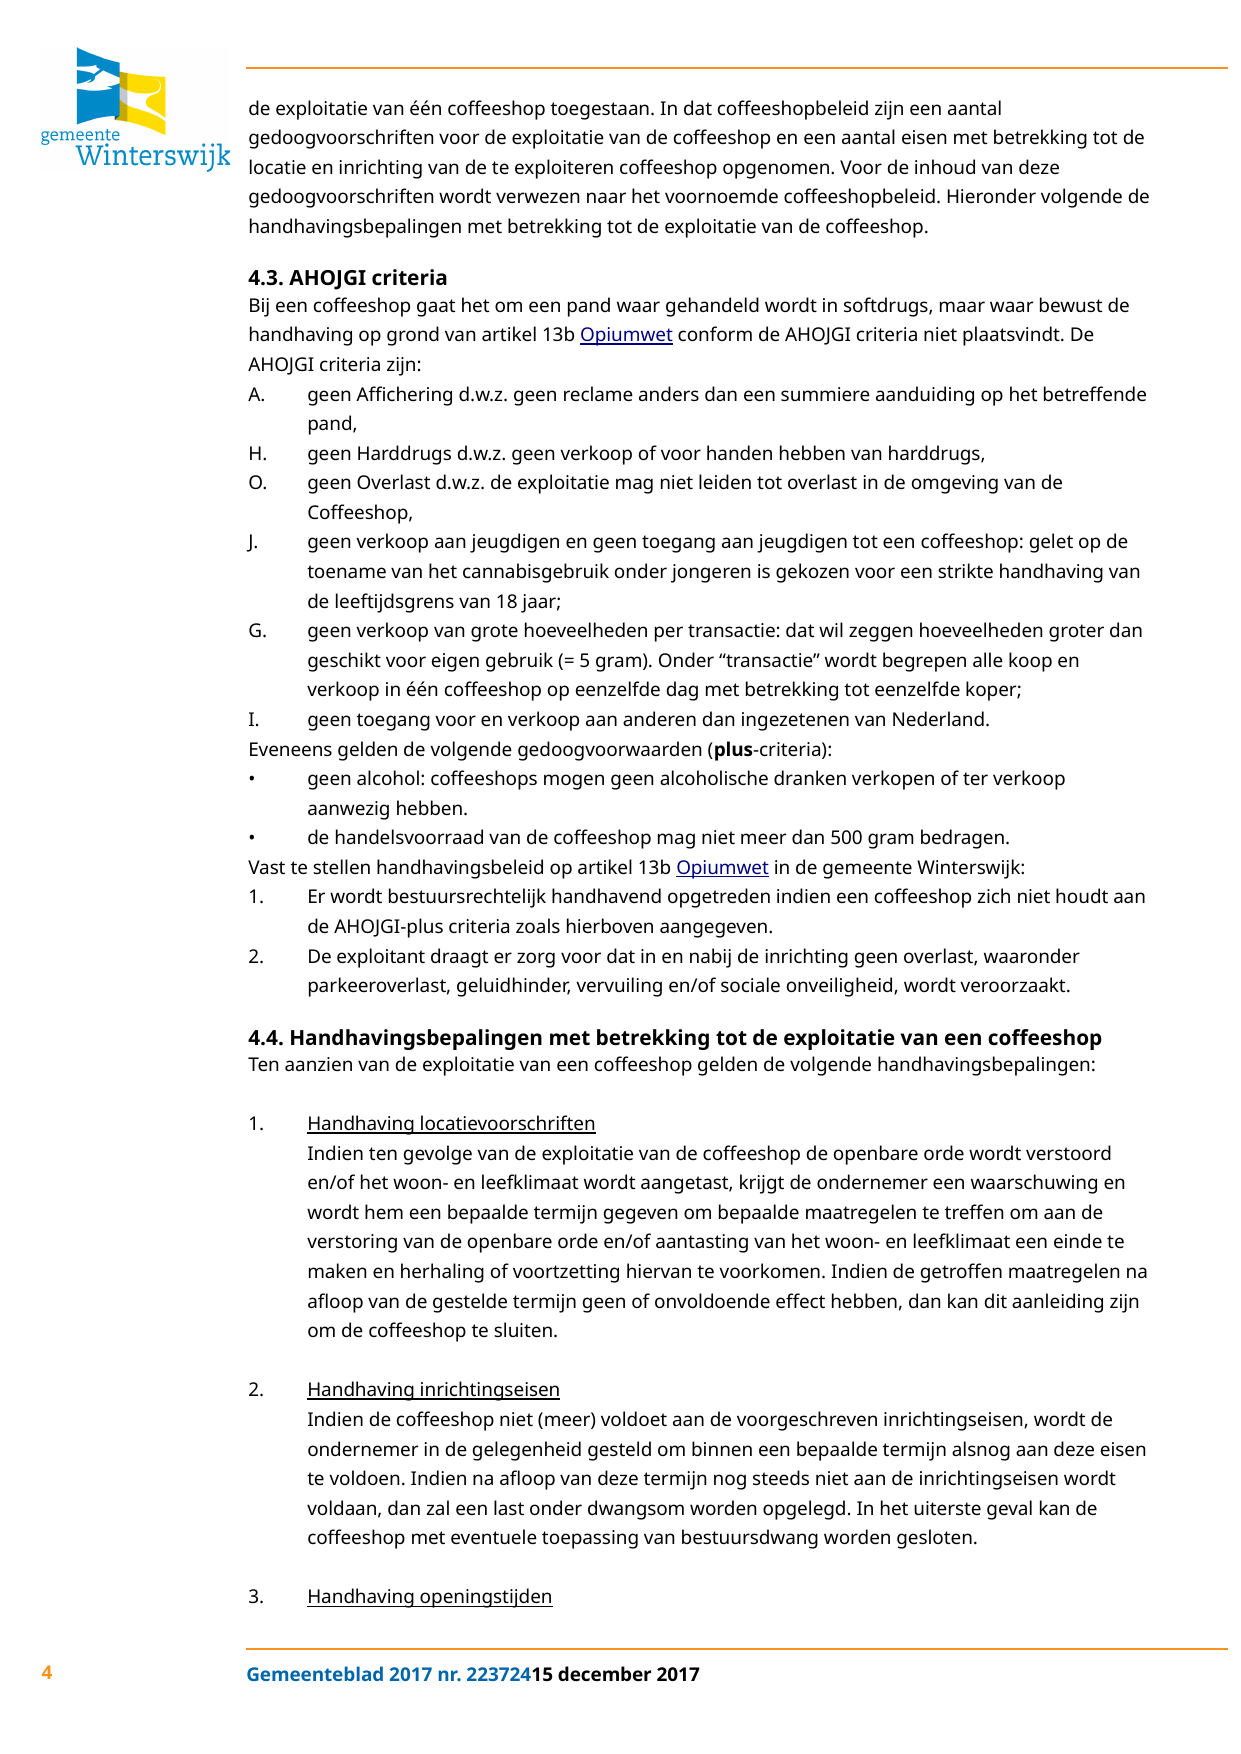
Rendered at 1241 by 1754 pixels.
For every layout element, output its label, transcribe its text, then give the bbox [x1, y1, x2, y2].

text Eveneens gelden de volgende gedoogvoorwaarden (plus-criteria): [248, 736, 1152, 761]
list Indien ten gevolge van de exploitatie van de coffeeshop de openbare orde wordt verstoord en/of het woon- en leefklimaat wordt aangetast, krijgt de ondernemer een waarschuwing en wordt hem een bepaalde termijn gegeven om bepaalde maatregelen te treffen om aan de verstoring van de openbare orde en/of aantasting van het woon- en leefklimaat een einde te maken en herhaling of voortzetting hiervan te voorkomen. Indien de getroffen maatregelen na afloop van de gestelde termijn geen of onvoldoende effect hebben, dan kan dit aanleiding zijn om de coffeeshop te sluiten. [248, 1140, 1152, 1343]
text 4.4. Handhavingsbepalingen met betrekking tot de exploitatie van een coffeeshop [248, 1023, 1152, 1051]
text 4.3. AHOJGI criteria [248, 263, 1152, 292]
list geen toegang voor en verkoop aan anderen dan ingezetenen van Nederland. [248, 706, 1152, 732]
list geen Overlast d.w.z. de exploitatie mag niet leiden tot overlast in de omgeving van de Coffeeshop, [248, 469, 1152, 525]
list Indien de coffeeshop niet (meer) voldoet aan de voorgeschreven inrichtingseisen, wordt de ondernemer in de gelegenheid gesteld om binnen een bepaalde termijn alsnog aan deze eisen te voldoen. Indien na afloop van deze termijn nog steeds niet aan de inrichtingseisen wordt voldaan, dan zal een last onder dwangsom worden opgelegd. In het uiterste geval kan de coffeeshop met eventuele toepassing van bestuursdwang worden gesloten. [248, 1406, 1152, 1550]
list De exploitant draagt er zorg voor dat in en nabij de inrichting geen overlast, waaronder parkeeroverlast, geluidhinder, vervuiling en/of sociale onveiligheid, wordt veroorzaakt. [248, 943, 1152, 998]
list geen alcohol: coffeeshops mogen geen alcoholische dranken verkopen of ter verkoop aanwezig hebben. [248, 765, 1152, 821]
text Vast te stellen handhavingsbeleid op artikel 13b Opiumwet in de gemeente Winterswijk: [248, 854, 1152, 880]
list geen Harddrugs d.w.z. geen verkoop of voor handen hebben van harddrugs, [248, 440, 1152, 466]
picture [41, 47, 231, 172]
list Handhaving inrichtingseisen [248, 1377, 1152, 1402]
list Er wordt bestuursrechtelijk handhavend opgetreden indien een coffeeshop zich niet houdt aan de AHOJGI-plus criteria zoals hierboven aangegeven. [248, 884, 1152, 939]
list geen verkoop aan jeugdigen en geen toegang aan jeugdigen tot een coffeeshop: gelet op de toename van het cannabisgebruik onder jongeren is gekozen voor een strikte handhaving van de leeftijdsgrens van 18 jaar; [248, 529, 1152, 613]
list geen verkoop van grote hoeveelheden per transactie: dat wil zeggen hoeveelheden groter dan geschikt voor eigen gebruik (= 5 gram). Onder “transactie” wordt begrepen alle koop en verkoop in één coffeeshop op eenzelfde dag met betrekking tot eenzelfde koper; [248, 617, 1152, 702]
list de handelsvoorraad van de coffeeshop mag niet meer dan 500 gram bedragen. [248, 824, 1152, 850]
text de exploitatie van één coffeeshop toegestaan. In dat coffeeshopbeleid zijn een aantal gedoogvoorschriften voor de exploitatie van de coffeeshop en een aantal eisen met betrekking tot de locatie en inrichting van de te exploiteren coffeeshop opgenomen. Voor de inhoud van deze gedoogvoorschriften wordt verwezen naar het voornoemde coffeeshopbeleid. Hieronder volgende de handhavingsbepalingen met betrekking tot de exploitatie van de coffeeshop. [248, 95, 1152, 239]
list Handhaving locatievoorschriften [248, 1110, 1152, 1136]
text Ten aanzien van de exploitatie van een coffeeshop gelden de volgende handhavingsbepalingen: [248, 1051, 1152, 1077]
list Handhaving openingstijden [248, 1584, 1152, 1609]
text Bij een coffeeshop gaat het om een pand waar gehandeld wordt in softdrugs, maar waar bewust de handhaving op grond van artikel 13b Opiumwet conform de AHOJGI criteria niet plaatsvindt. De AHOJGI criteria zijn: [248, 292, 1152, 377]
picture [225, 153, 231, 162]
list geen Affichering d.w.z. geen reclame anders dan een summiere aanduiding op het betreffende pand, [248, 381, 1152, 436]
